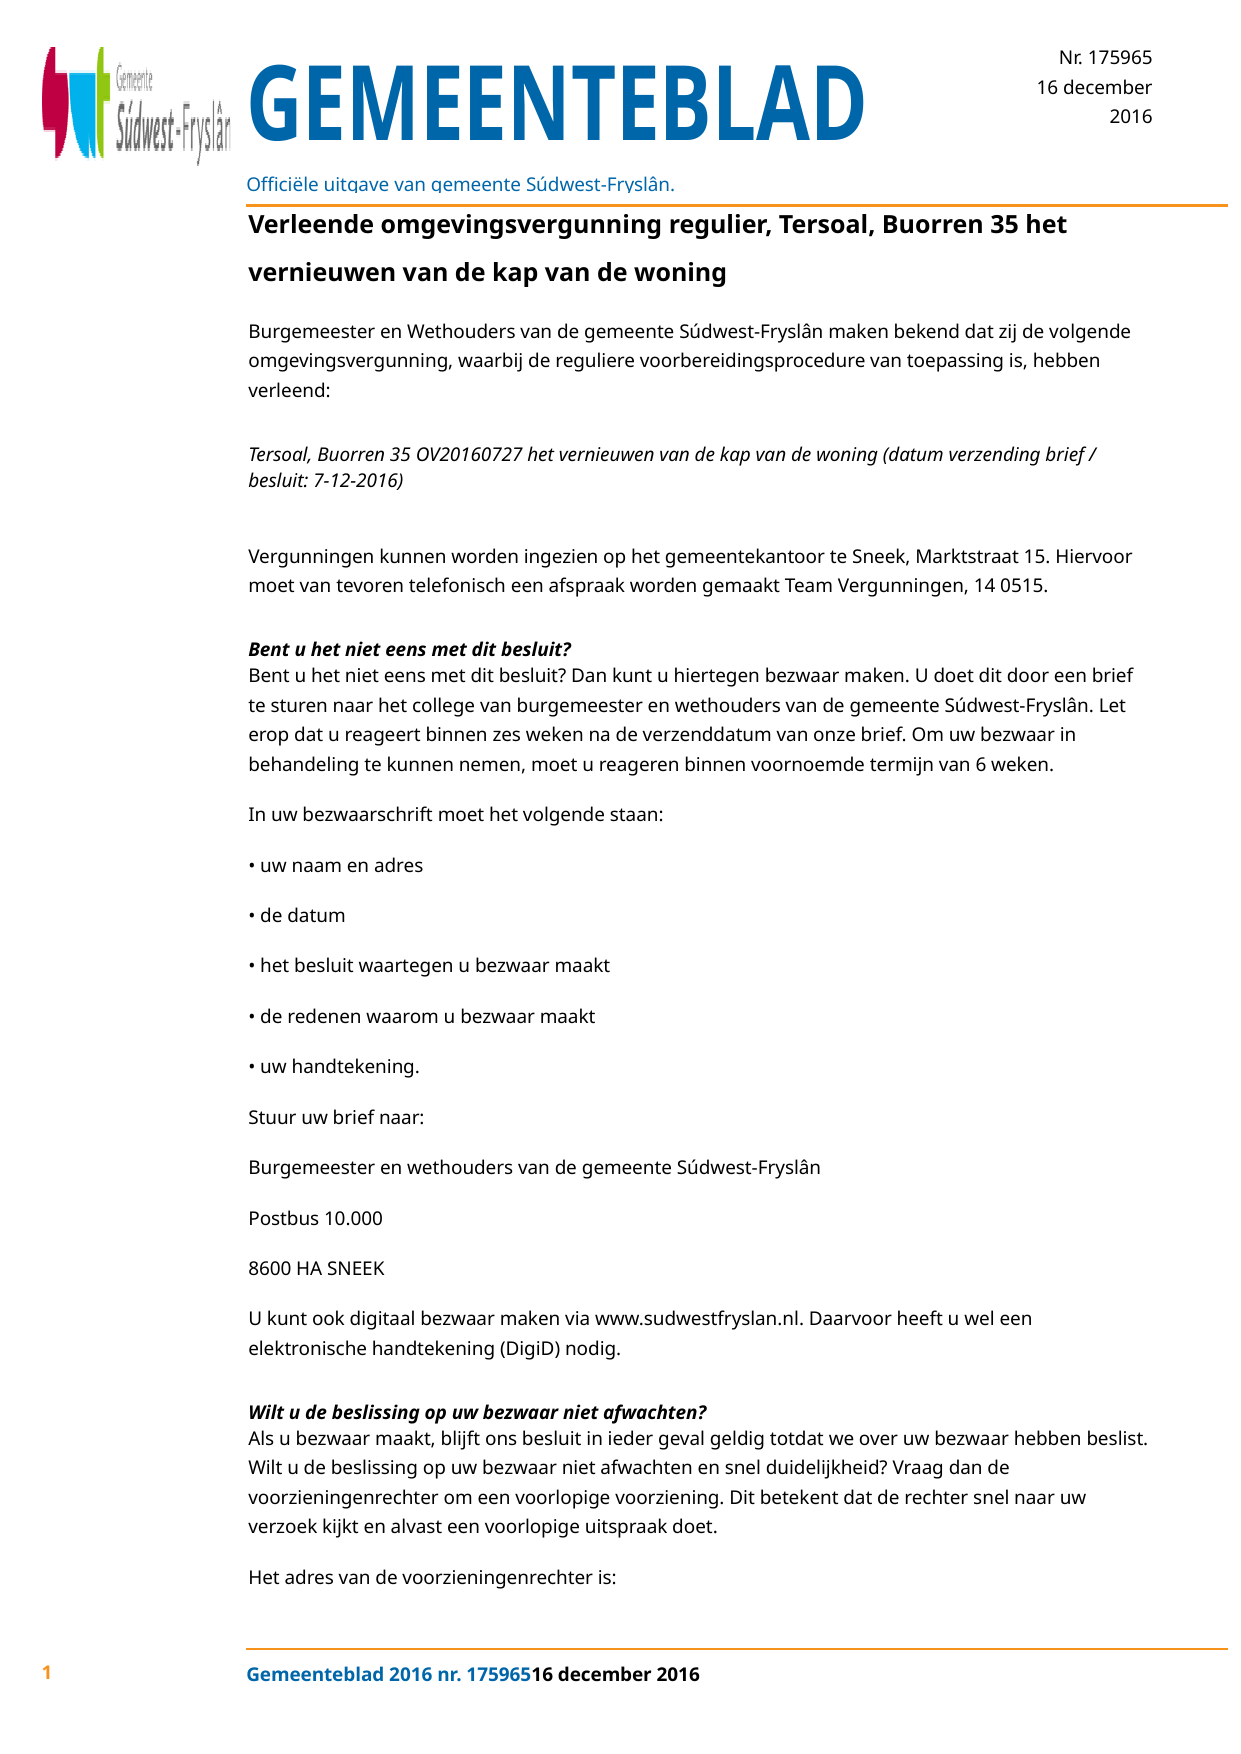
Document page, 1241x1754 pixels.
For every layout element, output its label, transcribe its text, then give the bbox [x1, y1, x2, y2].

text U kunt ook digitaal bezwaar maken via www.sudwestfryslan.nl. Daarvoor heeft u wel een elektronische handtekening (DigiD) nodig. [248, 1306, 1152, 1361]
text • de redenen waarom u bezwaar maakt [248, 1003, 1152, 1029]
text Het adres van de voorzieningenrechter is: [248, 1564, 1152, 1590]
text In uw bezwaarschrift moet het volgende staan: [248, 801, 1152, 827]
text Burgemeester en Wethouders van de gemeente Súdwest-Fryslân maken bekend dat zij de volgende omgevingsvergunning, waarbij de reguliere voorbereidingsprocedure van toepassing is, hebben verleend: [248, 318, 1152, 403]
text Tersoal, Buorren 35 OV20160727 het vernieuwen van de kap van de woning (datum verzending brief / besluit: 7-12-2016) [248, 441, 1152, 492]
text Bent u het niet eens met dit besluit? [248, 636, 1152, 662]
text Bent u het niet eens met dit besluit? Dan kunt u hiertegen bezwaar maken. U doet dit door een brief te sturen naar het college van burgemeester en wethouders van de gemeente Súdwest-Fryslân. Let erop dat u reageert binnen zes weken na de verzenddatum van onze brief. Om uw bezwaar in behandeling te kunnen nemen, moet u reageren binnen voornoemde termijn van 6 weken. [248, 662, 1152, 777]
text • de datum [248, 902, 1152, 928]
text Burgemeester en wethouders van de gemeente Súdwest-Fryslân [248, 1154, 1152, 1180]
text Vergunningen kunnen worden ingezien op het gemeentekantoor te Sneek, Marktstraat 15. Hiervoor moet van tevoren telefonisch een afspraak worden gemaakt Team Vergunningen, 14 0515. [248, 543, 1152, 598]
text Stuur uw brief naar: [248, 1104, 1152, 1129]
text 8600 HA SNEEK [248, 1255, 1152, 1281]
text Verleende omgevingsvergunning regulier, Tersoal, Buorren 35 het vernieuwen van de kap van de woning [248, 207, 1152, 288]
picture [41, 47, 231, 172]
text Wilt u de beslissing op uw bezwaar niet afwachten? [248, 1399, 1152, 1425]
text Als u bezwaar maakt, blijft ons besluit in ieder geval geldig totdat we over uw bezwaar hebben beslist. Wilt u de beslissing op uw bezwaar niet afwachten en snel duidelijkheid? Vraag dan de voorzieningenrechter om een voorlopige voorziening. Dit betekent dat de rechter snel naar uw verzoek kijkt en alvast een voorlopige uitspraak doet. [248, 1425, 1152, 1539]
text Postbus 10.000 [248, 1205, 1152, 1230]
text • uw handtekening. [248, 1053, 1152, 1079]
text • uw naam en adres [248, 852, 1152, 877]
text • het besluit waartegen u bezwaar maakt [248, 953, 1152, 978]
